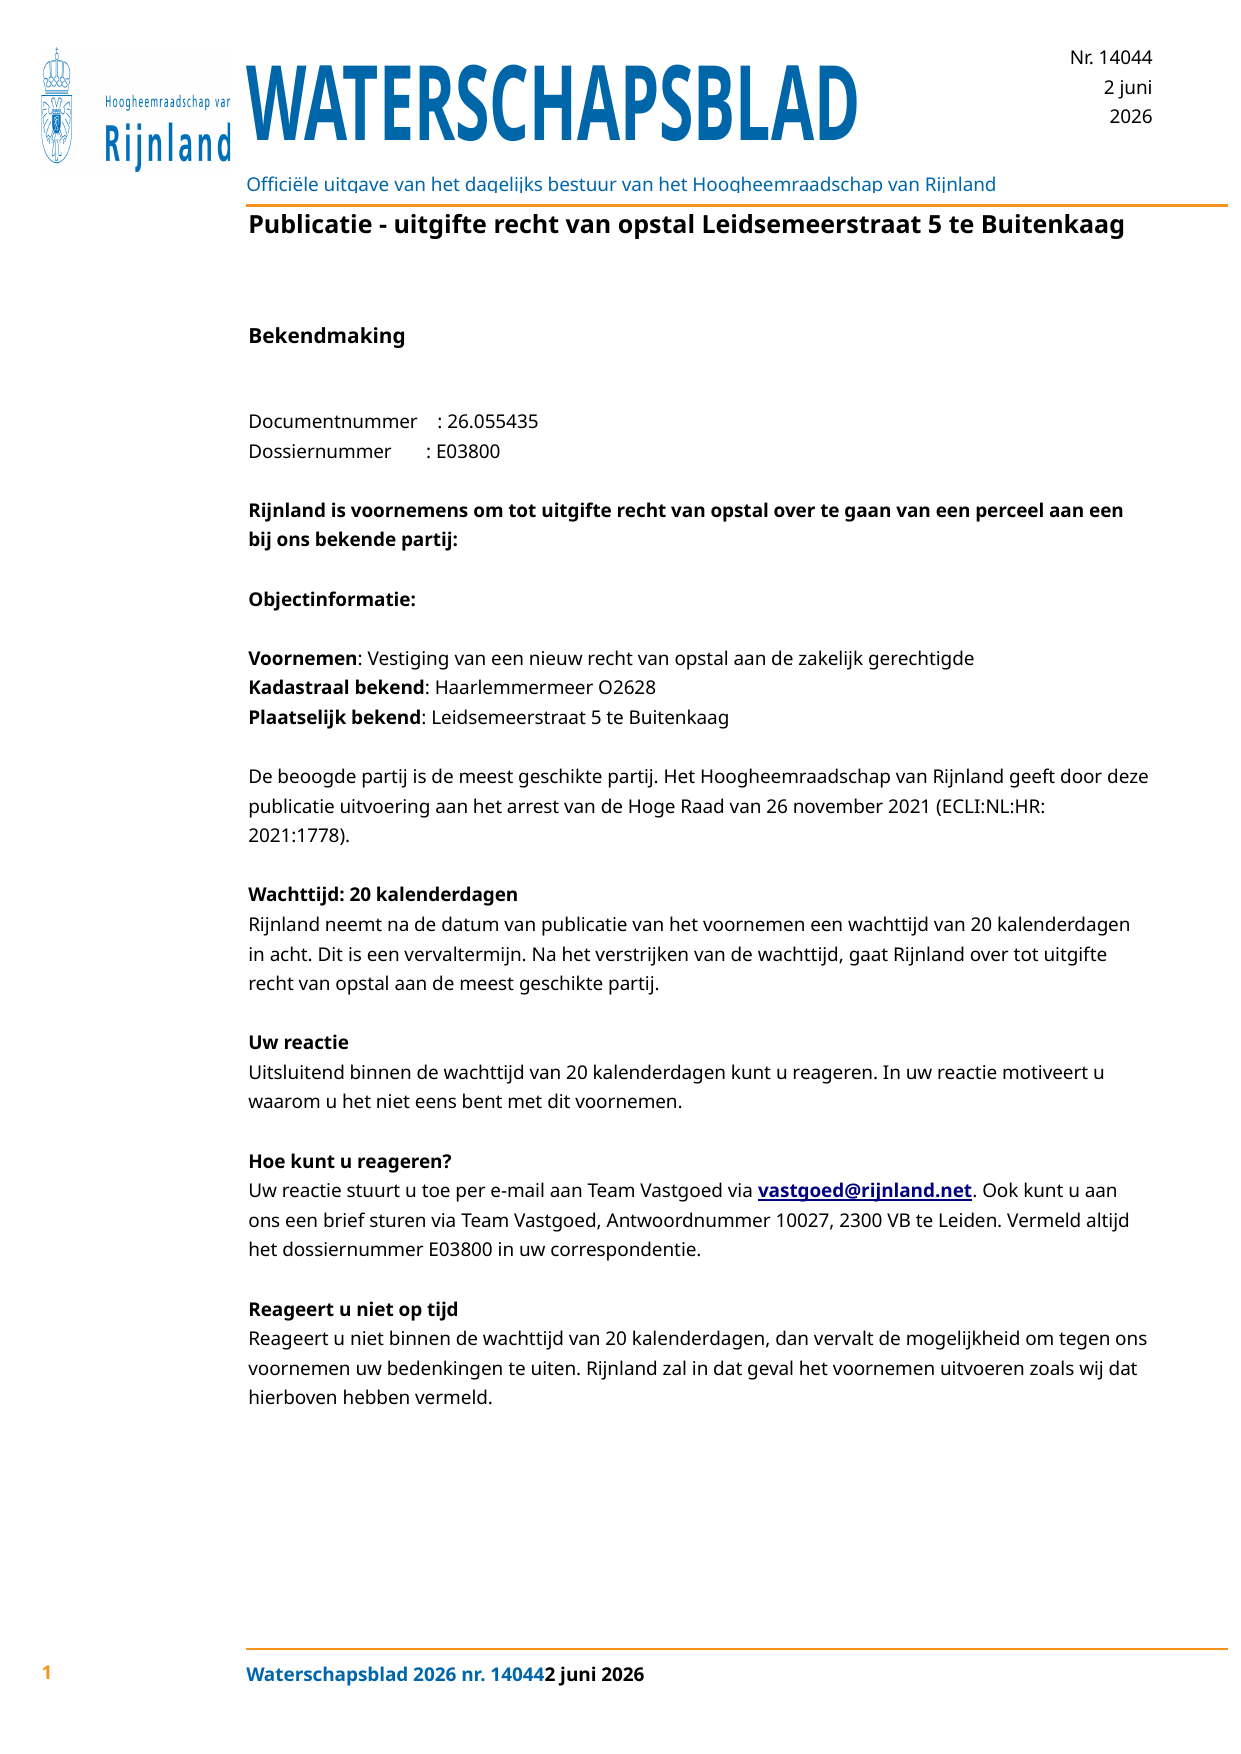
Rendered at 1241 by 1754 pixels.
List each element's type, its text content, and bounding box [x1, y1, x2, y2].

picture [41, 47, 231, 172]
text Rijnland is voornemens om tot uitgifte recht van opstal over te gaan van een perceel aan een bij ons bekende partij: [248, 497, 1152, 552]
text Reageert u niet binnen de wachttijd van 20 kalenderdagen, dan vervalt de mogelijkheid om tegen ons voornemen uw bedenkingen te uiten. Rijnland zal in dat geval het voornemen uitvoeren zoals wij dat hierboven hebben vermeld. [248, 1325, 1152, 1410]
text De beoogde partij is de meest geschikte partij. Het Hoogheemraadschap van Rijnland geeft door deze publicatie uitvoering aan het arrest van de Hoge Raad van 26 november 2021 (ECLI:NL:HR: 2021:1778). [248, 763, 1152, 848]
text Uitsluitend binnen de wachttijd van 20 kalenderdagen kunt u reageren. In uw reactie motiveert u waarom u het niet eens bent met dit voornemen. [248, 1059, 1152, 1114]
text Bekendmaking [248, 321, 1152, 349]
text Uw reactie stuurt u toe per e-mail aan Team Vastgoed via vastgoed@rijnland.net. Ook kunt u aan ons een brief sturen via Team Vastgoed, Antwoordnummer 10027, 2300 VB te Leiden. Vermeld altijd het dossiernummer E03800 in uw correspondentie. [248, 1177, 1152, 1262]
text Publicatie - uitgifte recht van opstal Leidsemeerstraat 5 te Buitenkaag [248, 207, 1152, 241]
text Rijnland neemt na de datum van publicatie van het voornemen een wachttijd van 20 kalenderdagen in acht. Dit is een vervaltermijn. Na het verstrijken van de wachttijd, gaat Rijnland over tot uitgifte recht van opstal aan de meest geschikte partij. [248, 911, 1152, 996]
text Kadastraal bekend: Haarlemmermeer O2628 [248, 674, 1152, 700]
text Uw reactie [248, 1029, 1152, 1055]
text Voornemen: Vestiging van een nieuw recht van opstal aan de zakelijk gerechtigde [248, 645, 1152, 671]
text Dossiernummer : E03800 [248, 438, 1152, 464]
text Documentnummer : 26.055435 [248, 408, 1152, 434]
text Wachttijd: 20 kalenderdagen [248, 882, 1152, 907]
text Objectinformatie: [248, 586, 1152, 612]
text Plaatselijk bekend: Leidsemeerstraat 5 te Buitenkaag [248, 704, 1152, 730]
text Reageert u niet op tijd [248, 1296, 1152, 1322]
text Hoe kunt u reageren? [248, 1148, 1152, 1174]
